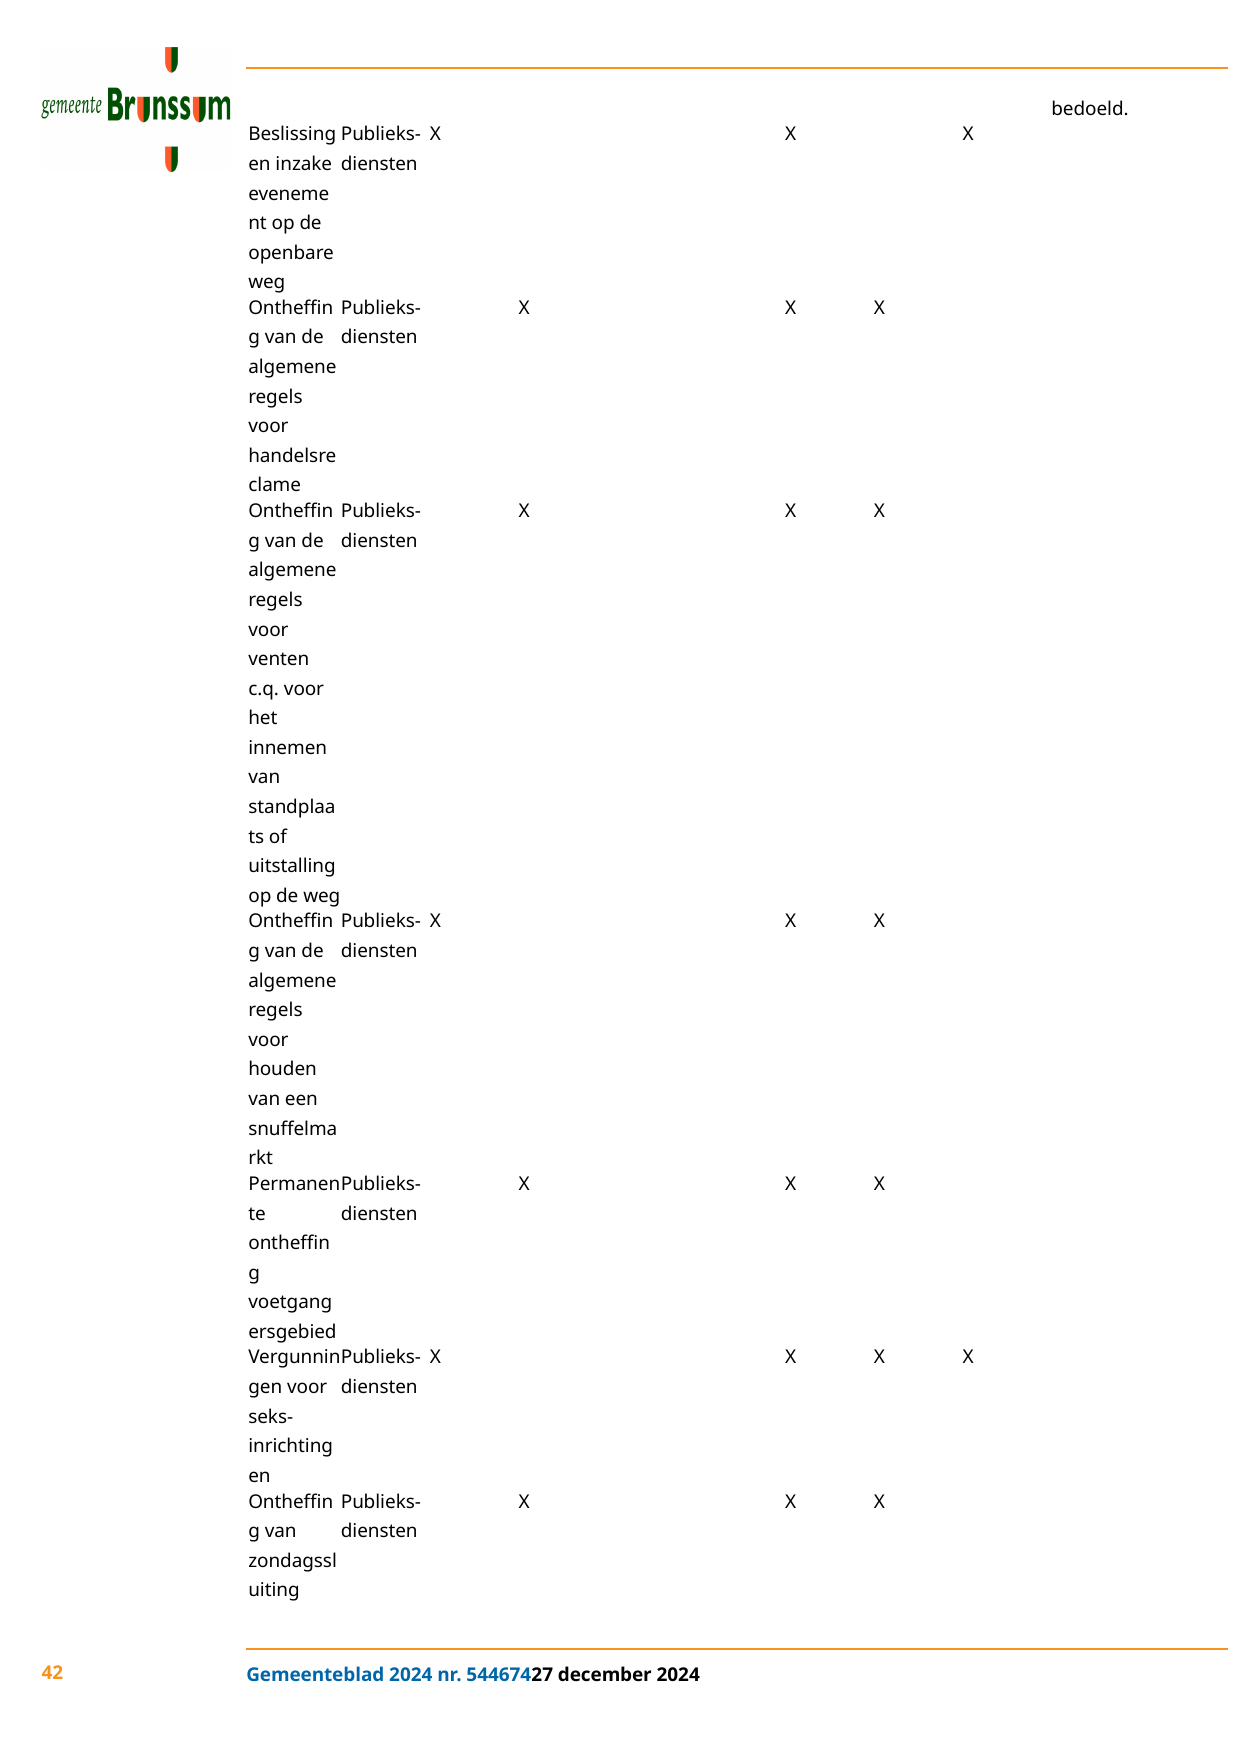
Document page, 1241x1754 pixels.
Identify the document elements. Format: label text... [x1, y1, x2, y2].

table_cell [874, 121, 962, 294]
table_cell [1051, 294, 1152, 497]
table_cell [607, 1170, 696, 1344]
table_cell [696, 121, 785, 294]
table_cell [430, 294, 518, 497]
table_cell Beslissingen inzake evenement op de openbare weg [248, 121, 341, 294]
table_cell [430, 95, 518, 121]
table_cell X [518, 1488, 607, 1602]
table_cell [430, 1170, 518, 1344]
table_cell [696, 294, 785, 497]
table_cell Publieks-diensten [341, 908, 429, 1170]
table_cell [518, 121, 607, 294]
table_cell [607, 1344, 696, 1488]
table_cell Ontheffing van de algemene regels voor houden van een snuffelmarkt [248, 908, 341, 1170]
table_cell Vergunningen voor seks-inrichtingen [248, 1344, 341, 1488]
table_cell X [785, 1170, 873, 1344]
table_cell [696, 1170, 785, 1344]
table_cell Publieks-diensten [341, 121, 429, 294]
table_cell bedoeld. [1051, 95, 1152, 121]
table_cell X [785, 908, 873, 1170]
table_cell [785, 95, 873, 121]
table_cell [607, 95, 696, 121]
table_cell [1051, 121, 1152, 294]
table_cell Publieks-diensten [341, 1344, 429, 1488]
table_cell Publieks-diensten [341, 294, 429, 497]
table_cell [962, 294, 1051, 497]
table_cell X [430, 121, 518, 294]
table_cell X [874, 908, 962, 1170]
table_cell X [962, 1344, 1051, 1488]
table_cell X [874, 1488, 962, 1602]
table_cell [607, 498, 696, 908]
table_cell [607, 294, 696, 497]
table_cell X [430, 1344, 518, 1488]
table_cell [1051, 908, 1152, 1170]
table_cell [518, 908, 607, 1170]
table_cell X [785, 121, 873, 294]
table_cell [962, 95, 1051, 121]
table_cell X [785, 1344, 873, 1488]
table_cell [696, 95, 785, 121]
table_cell Ontheffing van de algemene regels voor venten c.q. voor het innemen van standplaats of uitstalling op de weg [248, 498, 341, 908]
table_cell Publieks-diensten [341, 498, 429, 908]
table_cell X [874, 498, 962, 908]
table_cell [430, 1488, 518, 1602]
table_cell X [518, 294, 607, 497]
table_cell [874, 95, 962, 121]
table_cell [248, 95, 341, 121]
table_cell Ontheffing van de algemene regels voor handelsreclame [248, 294, 341, 497]
table_cell [518, 1344, 607, 1488]
table_cell [696, 498, 785, 908]
table_cell [696, 1488, 785, 1602]
table_cell [962, 498, 1051, 908]
table_cell X [874, 1344, 962, 1488]
table_cell [607, 908, 696, 1170]
table_cell X [430, 908, 518, 1170]
table_cell [696, 908, 785, 1170]
table_cell X [785, 1488, 873, 1602]
table_cell [696, 1344, 785, 1488]
table_cell Ontheffing van zondagssluiting [248, 1488, 341, 1602]
table_cell [607, 121, 696, 294]
table_cell [1051, 1488, 1152, 1602]
table_cell X [874, 294, 962, 497]
table_cell [518, 95, 607, 121]
table_cell Permanente ontheffing voetgangersgebied [248, 1170, 341, 1344]
table_cell X [518, 498, 607, 908]
table_cell X [874, 1170, 962, 1344]
table_cell X [785, 294, 873, 497]
table_cell [607, 1488, 696, 1602]
table_cell [430, 498, 518, 908]
table_cell [1051, 498, 1152, 908]
table_cell [962, 908, 1051, 1170]
table_cell X [785, 498, 873, 908]
table_cell [962, 1488, 1051, 1602]
table_cell [962, 1170, 1051, 1344]
table_cell X [518, 1170, 607, 1344]
picture [41, 47, 231, 172]
table_cell Publieks-diensten [341, 1170, 429, 1344]
table_cell [341, 95, 429, 121]
table_cell [1051, 1344, 1152, 1488]
table_cell [1051, 1170, 1152, 1344]
table_cell Publieks-diensten [341, 1488, 429, 1602]
table_cell X [962, 121, 1051, 294]
